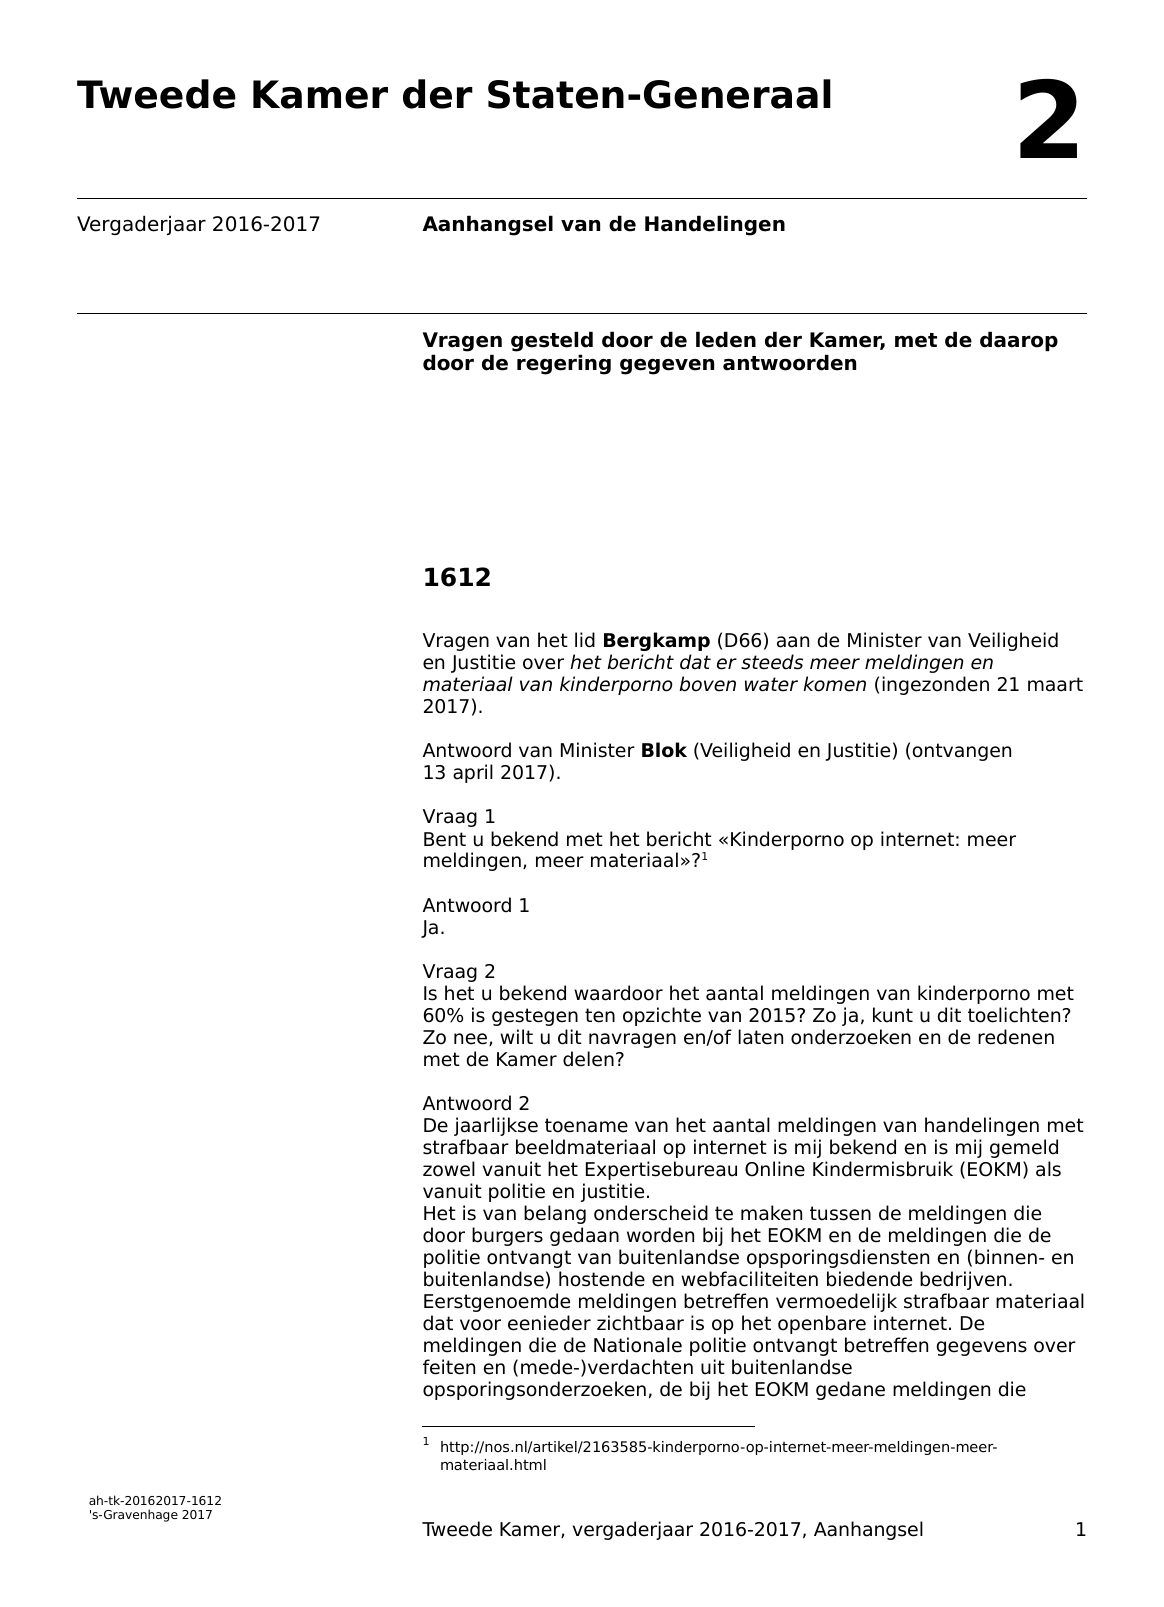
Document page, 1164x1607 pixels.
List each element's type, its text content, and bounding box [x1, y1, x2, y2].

table_cell [77, 314, 422, 375]
table_cell Vergaderjaar 2016-2017 [77, 199, 422, 313]
text ah-tk-20162017-1612 [88, 1494, 323, 1508]
text Antwoord 1 [422, 894, 1087, 917]
table_header Tweede Kamer der Staten-Generaal [77, 59, 886, 198]
text Vraag 2 [422, 961, 1087, 983]
text Het is van belang onderscheid te maken tussen de meldingen die door burgers gedaan worden bij het EOKM en de meldingen die de politie ontvangt van buitenlandse opsporingsdiensten en (binnen- en buitenlandse) hostende en webfaciliteiten biedende bedrijven. Eerstgenoemde meldingen betreffen vermoedelijk strafbaar materiaal dat voor eenieder zichtbaar is op het openbare internet. De meldingen die de Nationale politie ontvangt betreffen gegevens over feiten en (mede-)verdachten uit buitenlandse opsporingsonderzoeken, de bij het EOKM gedane meldingen die [422, 1203, 1087, 1401]
text Antwoord 2 [422, 1093, 1087, 1115]
text http://nos.nl/artikel/2163585-kinderporno-op-internet-meer-meldingen-meer-materiaal.html [422, 1435, 1087, 1474]
table_cell Vragen gesteld door de leden der Kamer, met de daarop door de regering gegeven antwoorden [422, 314, 1087, 375]
text 's-Gravenhage 2017 [88, 1508, 323, 1522]
text Antwoord van Minister Blok (Veiligheid en Justitie) (ontvangen 13 april 2017). [422, 740, 1087, 784]
text Vraag 1 [422, 806, 1087, 828]
text Is het u bekend waardoor het aantal meldingen van kinderporno met 60% is gestegen ten opzichte van 2015? Zo ja, kunt u dit toelichten? Zo nee, wilt u dit navragen en/of laten onderzoeken en de redenen met de Kamer delen? [422, 983, 1087, 1071]
text Bent u bekend met het bericht «Kinderporno op internet: meer meldingen, meer materiaal»? [422, 828, 1087, 872]
text De jaarlijkse toename van het aantal meldingen van handelingen met strafbaar beeldmateriaal op internet is mij bekend en is mij gemeld zowel vanuit het Expertisebureau Online Kindermisbruik (EOKM) als vanuit politie en justitie. [422, 1115, 1087, 1203]
text 1612 [422, 563, 1087, 592]
table_cell Aanhangsel van de Handelingen [422, 199, 1087, 313]
text Ja. [422, 917, 1087, 938]
table_header 2 [886, 59, 1087, 198]
text Vragen van het lid Bergkamp (D66) aan de Minister van Veiligheid en Justitie over het bericht dat er steeds meer meldingen en materiaal van kinderporno boven water komen (ingezonden 21 maart 2017). [422, 630, 1087, 718]
